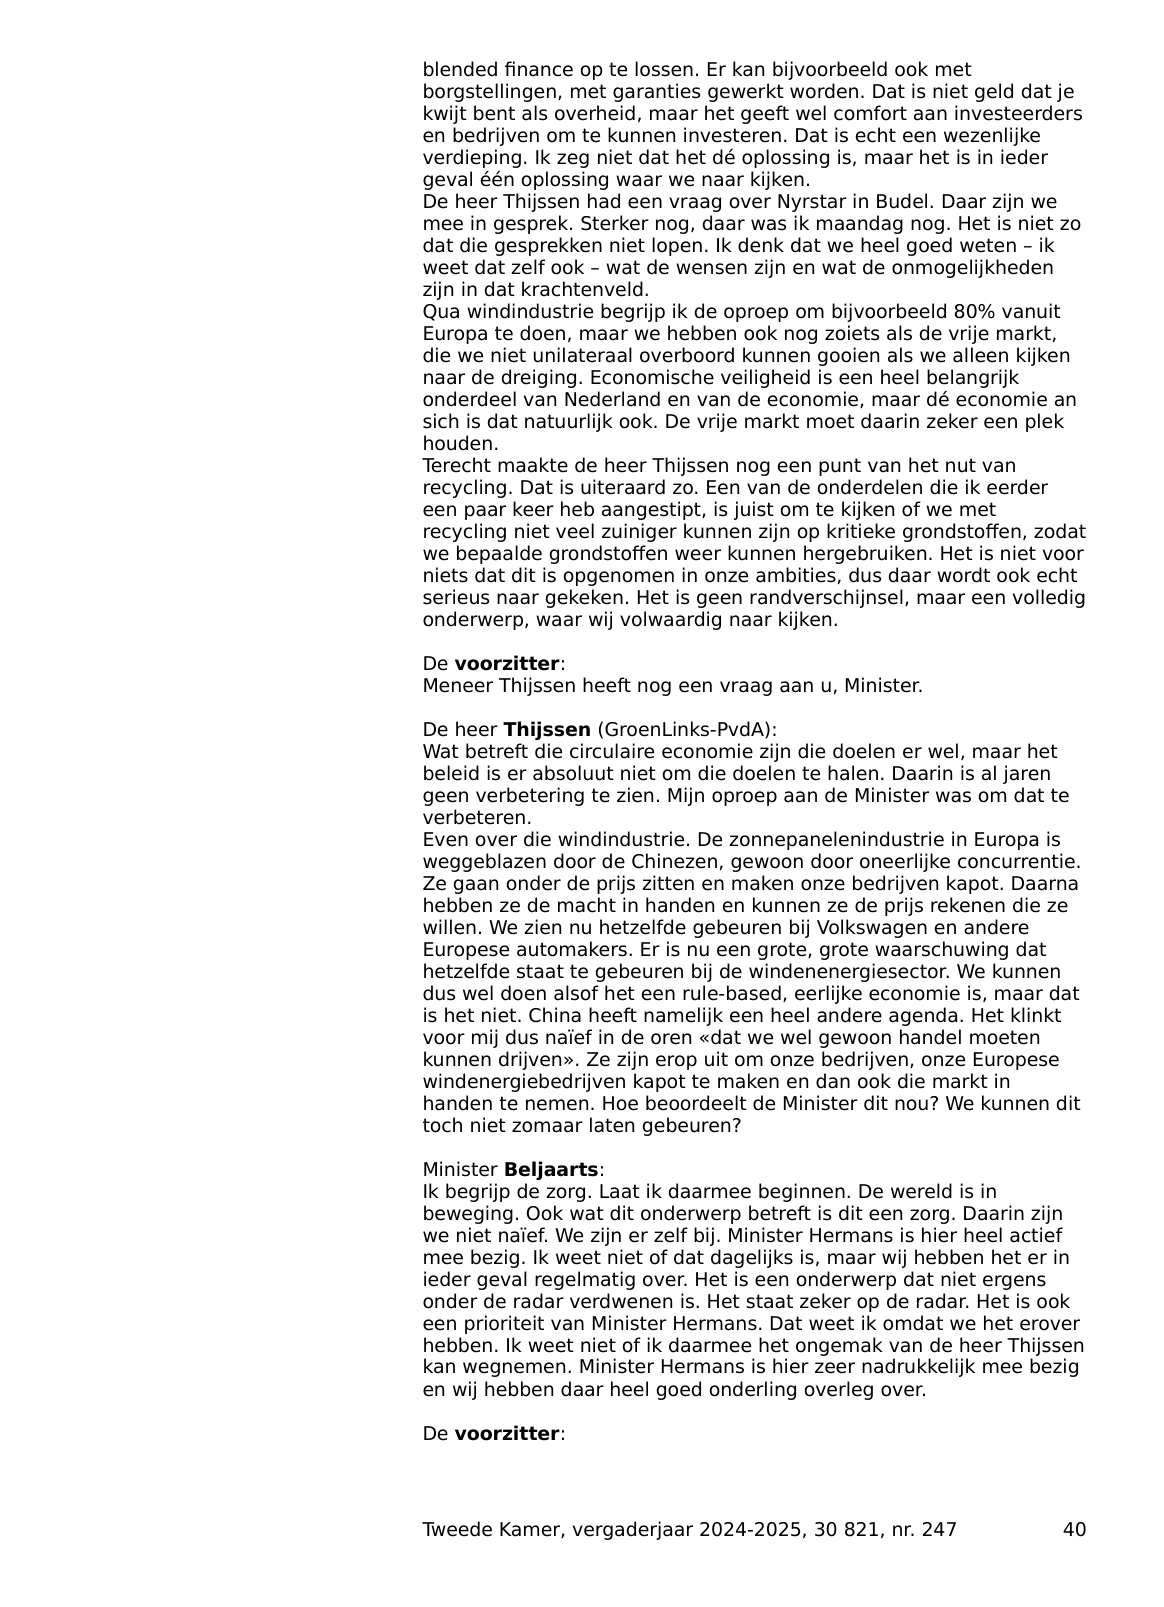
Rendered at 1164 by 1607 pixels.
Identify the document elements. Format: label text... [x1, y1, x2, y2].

text Terecht maakte de heer Thijssen nog een punt van het nut van recycling. Dat is uiteraard zo. Een van de onderdelen die ik eerder een paar keer heb aangestipt, is juist om te kijken of we met recycling niet veel zuiniger kunnen zijn op kritieke grondstoffen, zodat we bepaalde grondstoffen weer kunnen hergebruiken. Het is niet voor niets dat dit is opgenomen in onze ambities, dus daar wordt ook echt serieus naar gekeken. Het is geen randverschijnsel, maar een volledig onderwerp, waar wij volwaardig naar kijken. [422, 455, 1087, 631]
text Meneer Thijssen heeft nog een vraag aan u, Minister. [422, 675, 1087, 697]
text De heer Thijssen (GroenLinks-PvdA): [422, 719, 1087, 741]
text blended finance op te lossen. Er kan bijvoorbeeld ook met borgstellingen, met garanties gewerkt worden. Dat is niet geld dat je kwijt bent als overheid, maar het geeft wel comfort aan investeerders en bedrijven om te kunnen investeren. Dat is echt een wezenlijke verdieping. Ik zeg niet dat het dé oplossing is, maar het is in ieder geval één oplossing waar we naar kijken. [422, 59, 1087, 191]
text Ik begrijp de zorg. Laat ik daarmee beginnen. De wereld is in beweging. Ook wat dit onderwerp betreft is dit een zorg. Daarin zijn we niet naïef. We zijn er zelf bij. Minister Hermans is hier heel actief mee bezig. Ik weet niet of dat dagelijks is, maar wij hebben het er in ieder geval regelmatig over. Het is een onderwerp dat niet ergens onder de radar verdwenen is. Het staat zeker op de radar. Het is ook een prioriteit van Minister Hermans. Dat weet ik omdat we het erover hebben. Ik weet niet of ik daarmee het ongemak van de heer Thijssen kan wegnemen. Minister Hermans is hier zeer nadrukkelijk mee bezig en wij hebben daar heel goed onderling overleg over. [422, 1181, 1087, 1400]
text De voorzitter: [422, 1423, 1087, 1444]
text Minister Beljaarts: [422, 1159, 1087, 1181]
text Qua windindustrie begrijp ik de oproep om bijvoorbeeld 80% vanuit Europa te doen, maar we hebben ook nog zoiets als de vrije markt, die we niet unilateraal overboord kunnen gooien als we alleen kijken naar de dreiging. Economische veiligheid is een heel belangrijk onderdeel van Nederland en van de economie, maar dé economie an sich is dat natuurlijk ook. De vrije markt moet daarin zeker een plek houden. [422, 301, 1087, 455]
text De voorzitter: [422, 653, 1087, 675]
text Wat betreft die circulaire economie zijn die doelen er wel, maar het beleid is er absoluut niet om die doelen te halen. Daarin is al jaren geen verbetering te zien. Mijn oproep aan de Minister was om dat te verbeteren. [422, 741, 1087, 829]
text De heer Thijssen had een vraag over Nyrstar in Budel. Daar zijn we mee in gesprek. Sterker nog, daar was ik maandag nog. Het is niet zo dat die gesprekken niet lopen. Ik denk dat we heel goed weten – ik weet dat zelf ook – wat de wensen zijn en wat de onmogelijkheden zijn in dat krachtenveld. [422, 191, 1087, 301]
text Even over die windindustrie. De zonnepanelenindustrie in Europa is weggeblazen door de Chinezen, gewoon door oneerlijke concurrentie. Ze gaan onder de prijs zitten en maken onze bedrijven kapot. Daarna hebben ze de macht in handen en kunnen ze de prijs rekenen die ze willen. We zien nu hetzelfde gebeuren bij Volkswagen en andere Europese automakers. Er is nu een grote, grote waarschuwing dat hetzelfde staat te gebeuren bij de windenenergiesector. We kunnen dus wel doen alsof het een rule-based, eerlijke economie is, maar dat is het niet. China heeft namelijk een heel andere agenda. Het klinkt voor mij dus naïef in de oren «dat we wel gewoon handel moeten kunnen drijven». Ze zijn erop uit om onze bedrijven, onze Europese windenergiebedrijven kapot te maken en dan ook die markt in handen te nemen. Hoe beoordeelt de Minister dit nou? We kunnen dit toch niet zomaar laten gebeuren? [422, 829, 1087, 1136]
